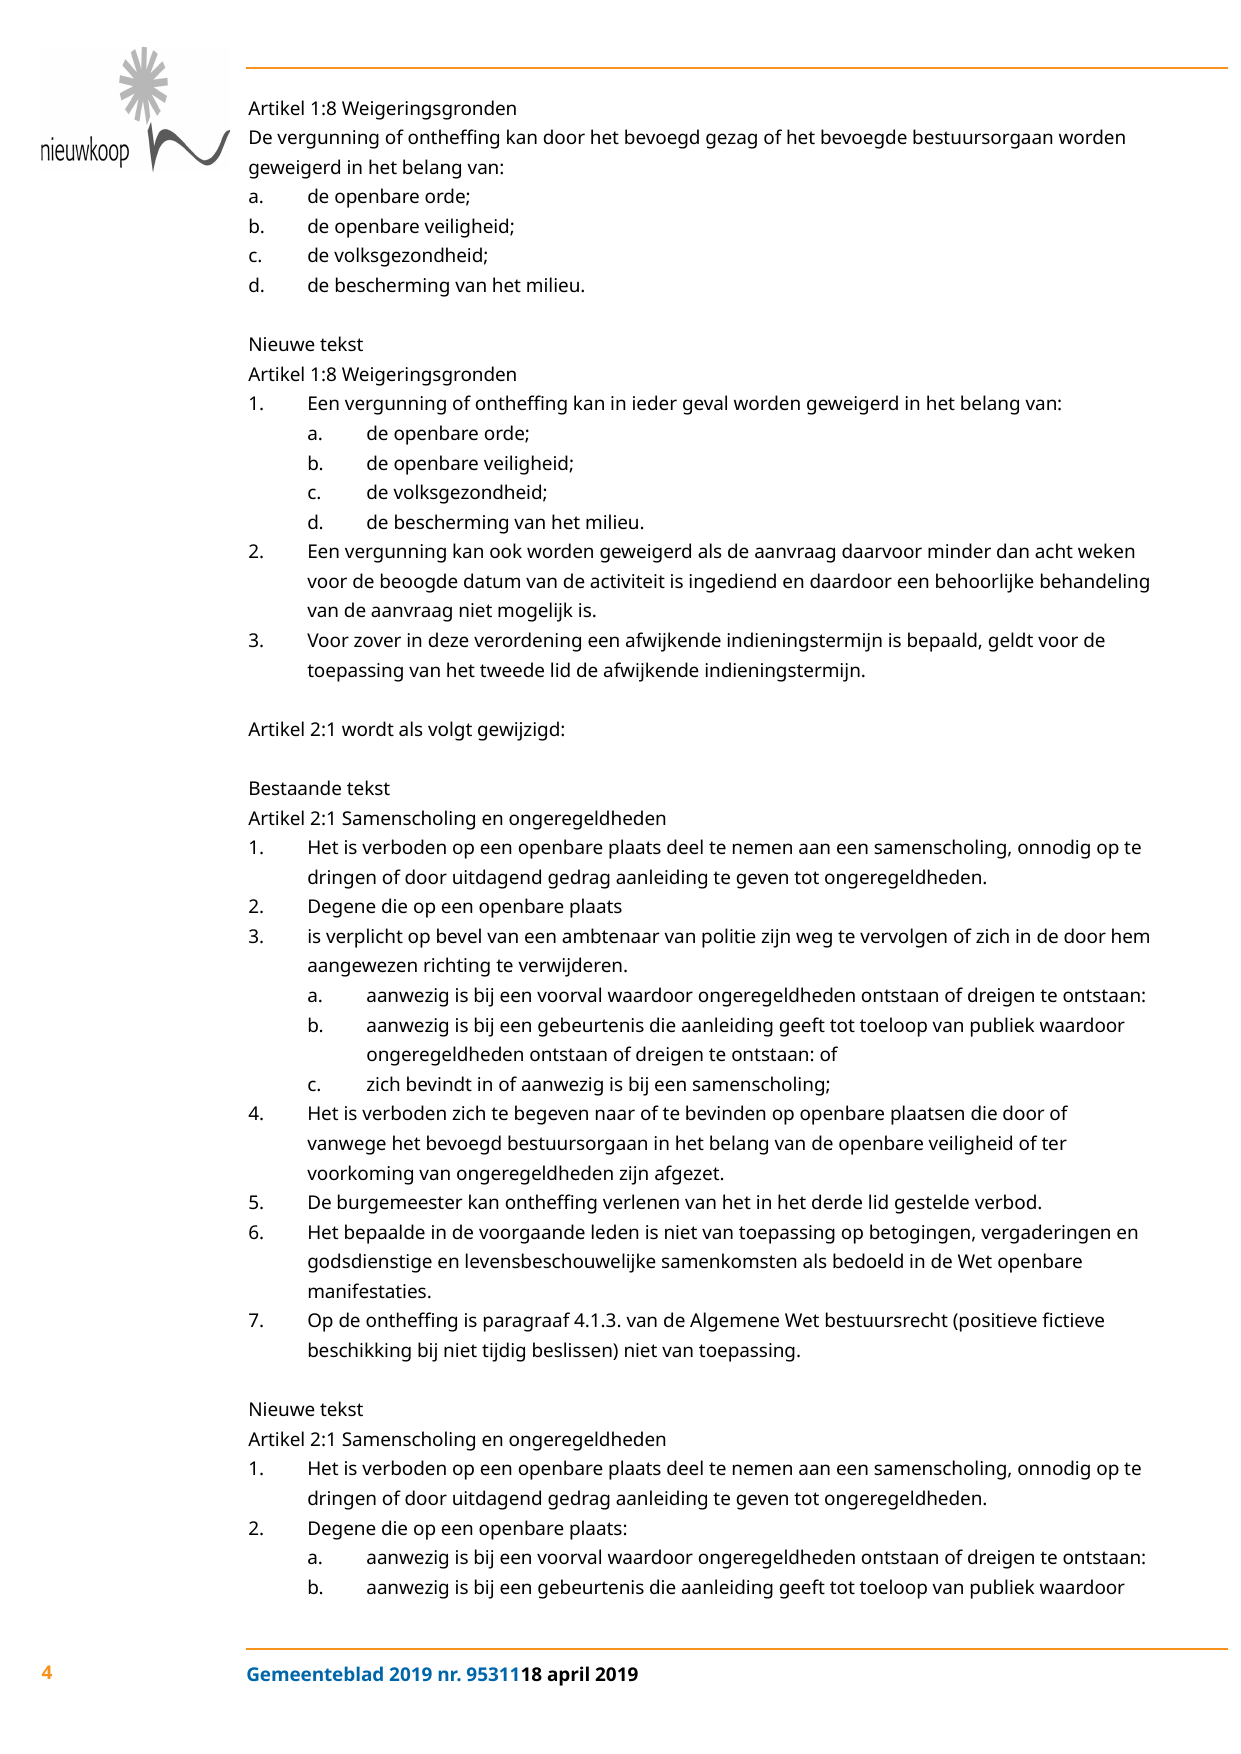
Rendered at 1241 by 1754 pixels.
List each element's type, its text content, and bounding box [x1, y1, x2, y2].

text Artikel 1:8 Weigeringsgronden [248, 361, 1152, 387]
list Een vergunning kan ook worden geweigerd als de aanvraag daarvoor minder dan acht weken voor de beoogde datum van de activiteit is ingediend en daardoor een behoorlijke behandeling van de aanvraag niet mogelijk is. [248, 538, 1152, 623]
list zich bevindt in of aanwezig is bij een samenscholing; [307, 1071, 1152, 1097]
list de openbare veiligheid; [248, 213, 1152, 239]
list aanwezig is bij een gebeurtenis die aanleiding geeft tot toeloop van publiek waardoor [307, 1574, 1152, 1600]
text Artikel 2:1 Samenscholing en ongeregeldheden [248, 1426, 1152, 1452]
list Degene die op een openbare plaats: [248, 1515, 1152, 1541]
list Een vergunning of ontheffing kan in ieder geval worden geweigerd in het belang van: [248, 391, 1152, 416]
list Het bepaalde in de voorgaande leden is niet van toepassing op betogingen, vergaderingen en godsdienstige en levensbeschouwelijke samenkomsten als bedoeld in de Wet openbare manifestaties. [248, 1219, 1152, 1304]
list de openbare veiligheid; [307, 450, 1152, 476]
list de volksgezondheid; [307, 479, 1152, 505]
list de volksgezondheid; [248, 243, 1152, 268]
text Bestaande tekst [248, 775, 1152, 801]
list Voor zover in deze verordening een afwijkende indieningstermijn is bepaald, geldt voor de toepassing van het tweede lid de afwijkende indieningstermijn. [248, 627, 1152, 683]
text De vergunning of ontheffing kan door het bevoegd gezag of het bevoegde bestuursorgaan worden geweigerd in het belang van: [248, 124, 1152, 180]
list Degene die op een openbare plaats [248, 893, 1152, 919]
list de openbare orde; [307, 420, 1152, 446]
list Op de ontheffing is paragraaf 4.1.3. van de Algemene Wet bestuursrecht (positieve fictieve beschikking bij niet tijdig beslissen) niet van toepassing. [248, 1308, 1152, 1363]
list De burgemeester kan ontheffing verlenen van het in het derde lid gestelde verbod. [248, 1189, 1152, 1215]
list aanwezig is bij een voorval waardoor ongeregeldheden ontstaan of dreigen te ontstaan: [307, 1544, 1152, 1570]
list Het is verboden op een openbare plaats deel te nemen aan een samenscholing, onnodig op te dringen of door uitdagend gedrag aanleiding te geven tot ongeregeldheden. [248, 1456, 1152, 1511]
text Artikel 1:8 Weigeringsgronden [248, 95, 1152, 121]
text Artikel 2:1 Samenscholing en ongeregeldheden [248, 805, 1152, 831]
text Nieuwe tekst [248, 1396, 1152, 1422]
list de openbare orde; [248, 183, 1152, 209]
picture [41, 47, 231, 172]
list de bescherming van het milieu. [307, 509, 1152, 535]
list Het is verboden zich te begeven naar of te bevinden op openbare plaatsen die door of vanwege het bevoegd bestuursorgaan in het belang van de openbare veiligheid of ter voorkoming van ongeregeldheden zijn afgezet. [248, 1101, 1152, 1186]
text Artikel 2:1 wordt als volgt gewijzigd: [248, 716, 1152, 742]
list Het is verboden op een openbare plaats deel te nemen aan een samenscholing, onnodig op te dringen of door uitdagend gedrag aanleiding te geven tot ongeregeldheden. [248, 834, 1152, 890]
list aanwezig is bij een gebeurtenis die aanleiding geeft tot toeloop van publiek waardoor ongeregeldheden ontstaan of dreigen te ontstaan: of [307, 1012, 1152, 1067]
list aanwezig is bij een voorval waardoor ongeregeldheden ontstaan of dreigen te ontstaan: [307, 982, 1152, 1008]
list de bescherming van het milieu. [248, 272, 1152, 298]
list is verplicht op bevel van een ambtenaar van politie zijn weg te vervolgen of zich in de door hem aangewezen richting te verwijderen. [248, 923, 1152, 978]
text Nieuwe tekst [248, 331, 1152, 357]
